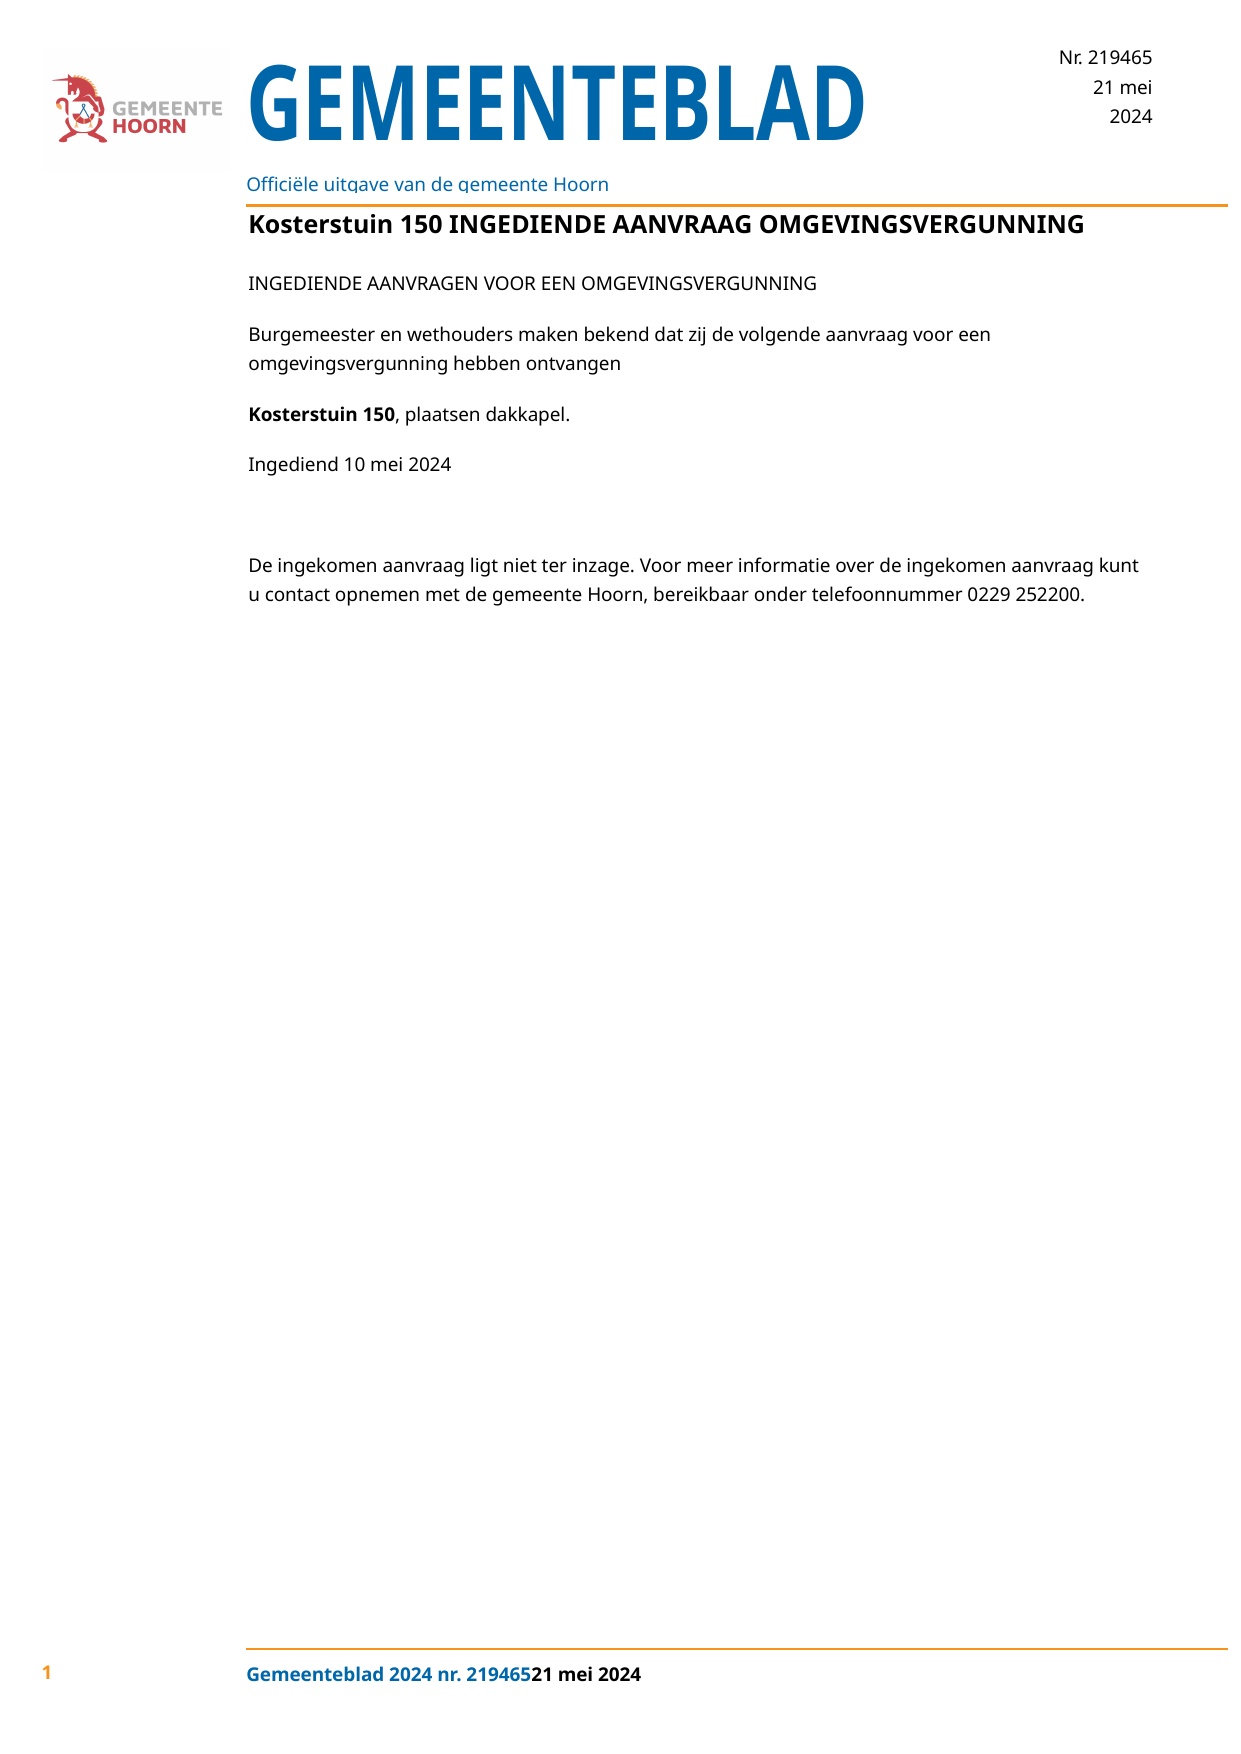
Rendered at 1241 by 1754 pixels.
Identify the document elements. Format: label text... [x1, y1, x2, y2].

text De ingekomen aanvraag ligt niet ter inzage. Voor meer informatie over de ingekomen aanvraag kunt u contact opnemen met de gemeente Hoorn, bereikbaar onder telefoonnummer 0229 252200. [248, 552, 1152, 607]
text Kosterstuin 150, plaatsen dakkapel. [248, 401, 1152, 426]
text Kosterstuin 150 INGEDIENDE AANVRAAG OMGEVINGSVERGUNNING [248, 207, 1152, 241]
text Burgemeester en wethouders maken bekend dat zij de volgende aanvraag voor een omgevingsvergunning hebben ontvangen [248, 321, 1152, 376]
picture [41, 47, 231, 172]
text Ingediend 10 mei 2024 [248, 451, 1152, 477]
text INGEDIENDE AANVRAGEN VOOR EEN OMGEVINGSVERGUNNING [248, 270, 1152, 296]
